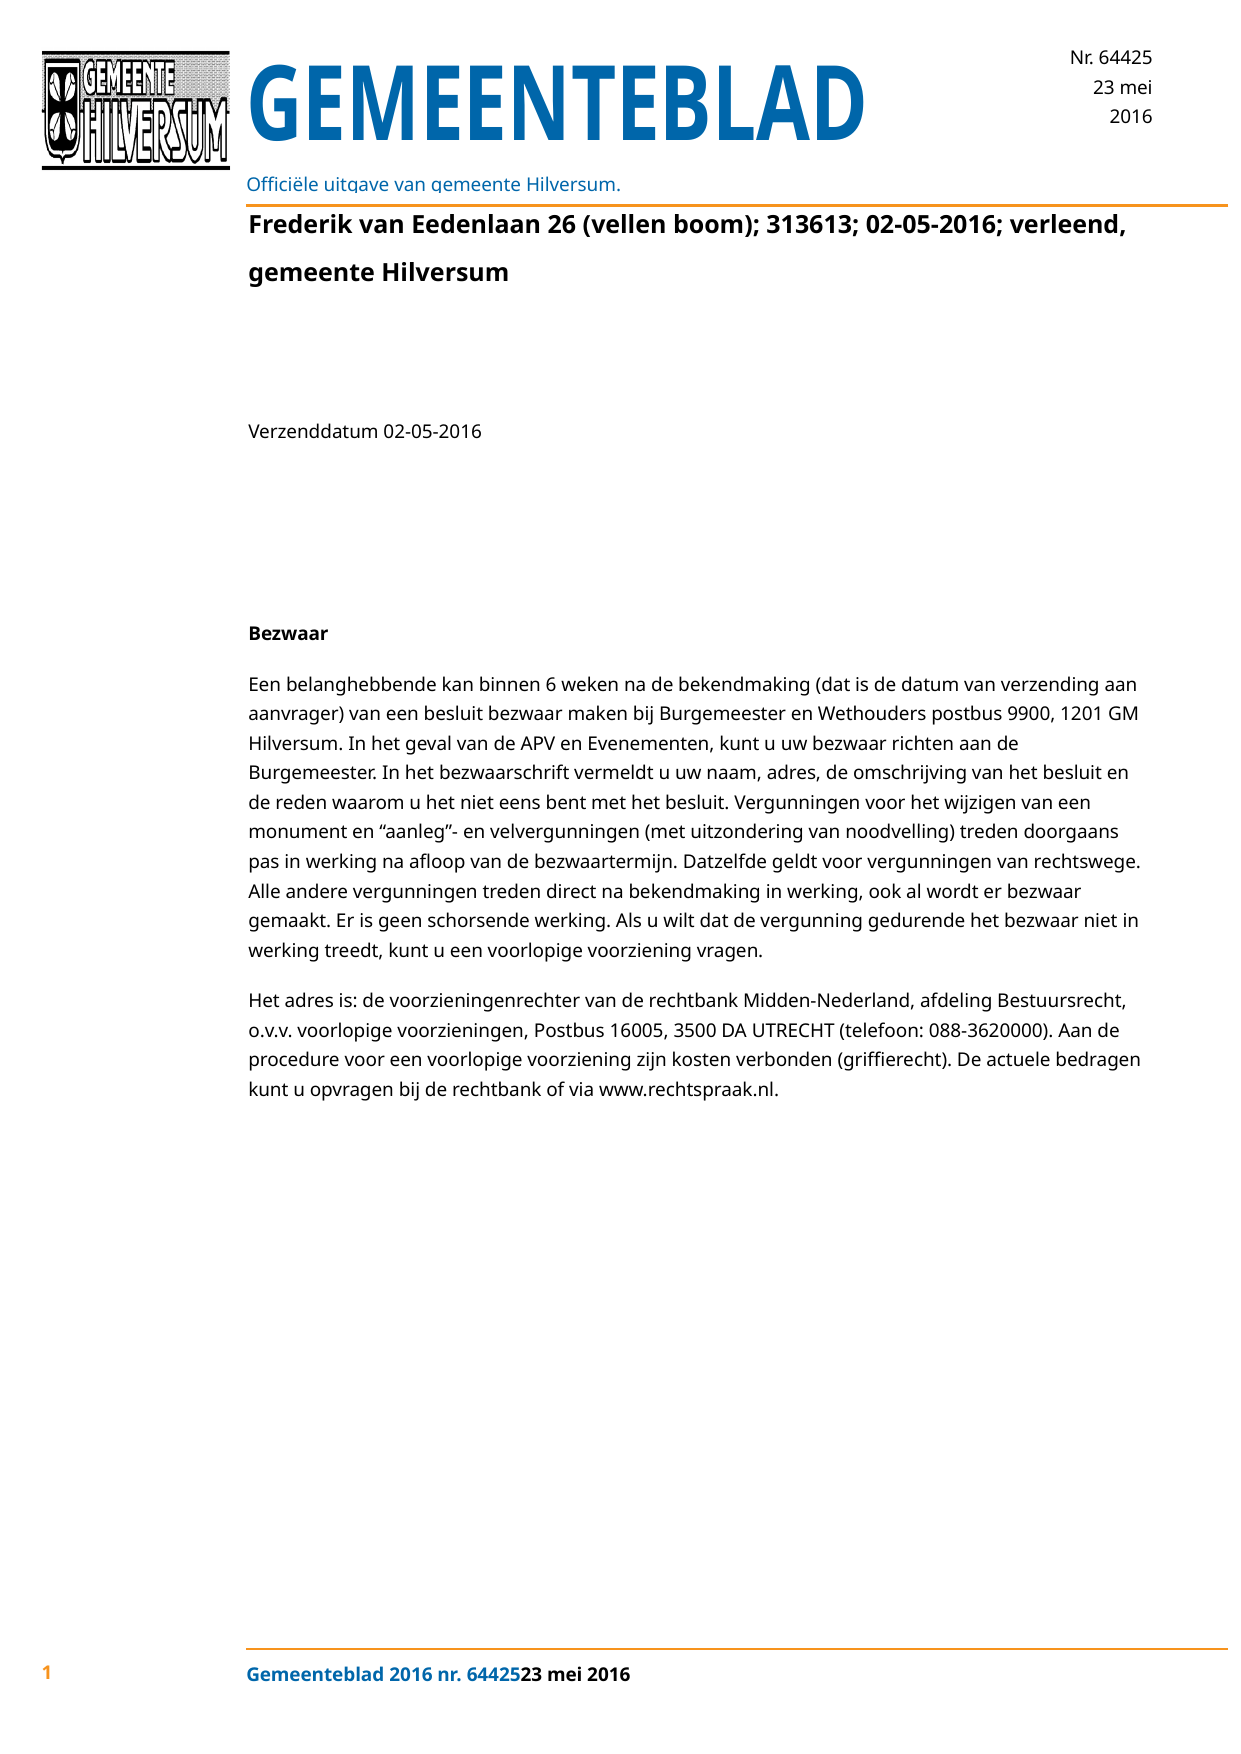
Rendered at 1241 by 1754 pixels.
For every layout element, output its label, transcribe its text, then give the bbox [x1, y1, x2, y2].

text Verzenddatum 02-05-2016 [248, 419, 1152, 444]
text Een belanghebbende kan binnen 6 weken na de bekendmaking (dat is de datum van verzending aan aanvrager) van een besluit bezwaar maken bij Burgemeester en Wethouders postbus 9900, 1201 GM Hilversum. In het geval van de APV en Evenementen, kunt u uw bezwaar richten aan de Burgemeester. In het bezwaarschrift vermeldt u uw naam, adres, de omschrijving van het besluit en de reden waarom u het niet eens bent met het besluit. Vergunningen voor het wijzigen van een monument en “aanleg”- en velvergunningen (met uitzondering van noodvelling) treden doorgaans pas in werking na afloop van de bezwaartermijn. Datzelfde geldt voor vergunningen van rechtswege. Alle andere vergunningen treden direct na bekendmaking in werking, ook al wordt er bezwaar gemaakt. Er is geen schorsende werking. Als u wilt dat de vergunning gedurende het bezwaar niet in werking treedt, kunt u een voorlopige voorziening vragen. [248, 671, 1152, 963]
text Bezwaar [248, 620, 1152, 646]
text Frederik van Eedenlaan 26 (vellen boom); 313613; 02-05-2016; verleend, gemeente Hilversum [248, 207, 1152, 288]
text Het adres is: de voorzieningenrechter van de rechtbank Midden-Nederland, afdeling Bestuursrecht, o.v.v. voorlopige voorzieningen, Postbus 16005, 3500 DA UTRECHT (telefoon: 088-3620000). Aan de procedure voor een voorlopige voorziening zijn kosten verbonden (griffierecht). De actuele bedragen kunt u opvragen bij de rechtbank of via www.rechtspraak.nl. [248, 987, 1152, 1102]
picture [41, 47, 231, 172]
